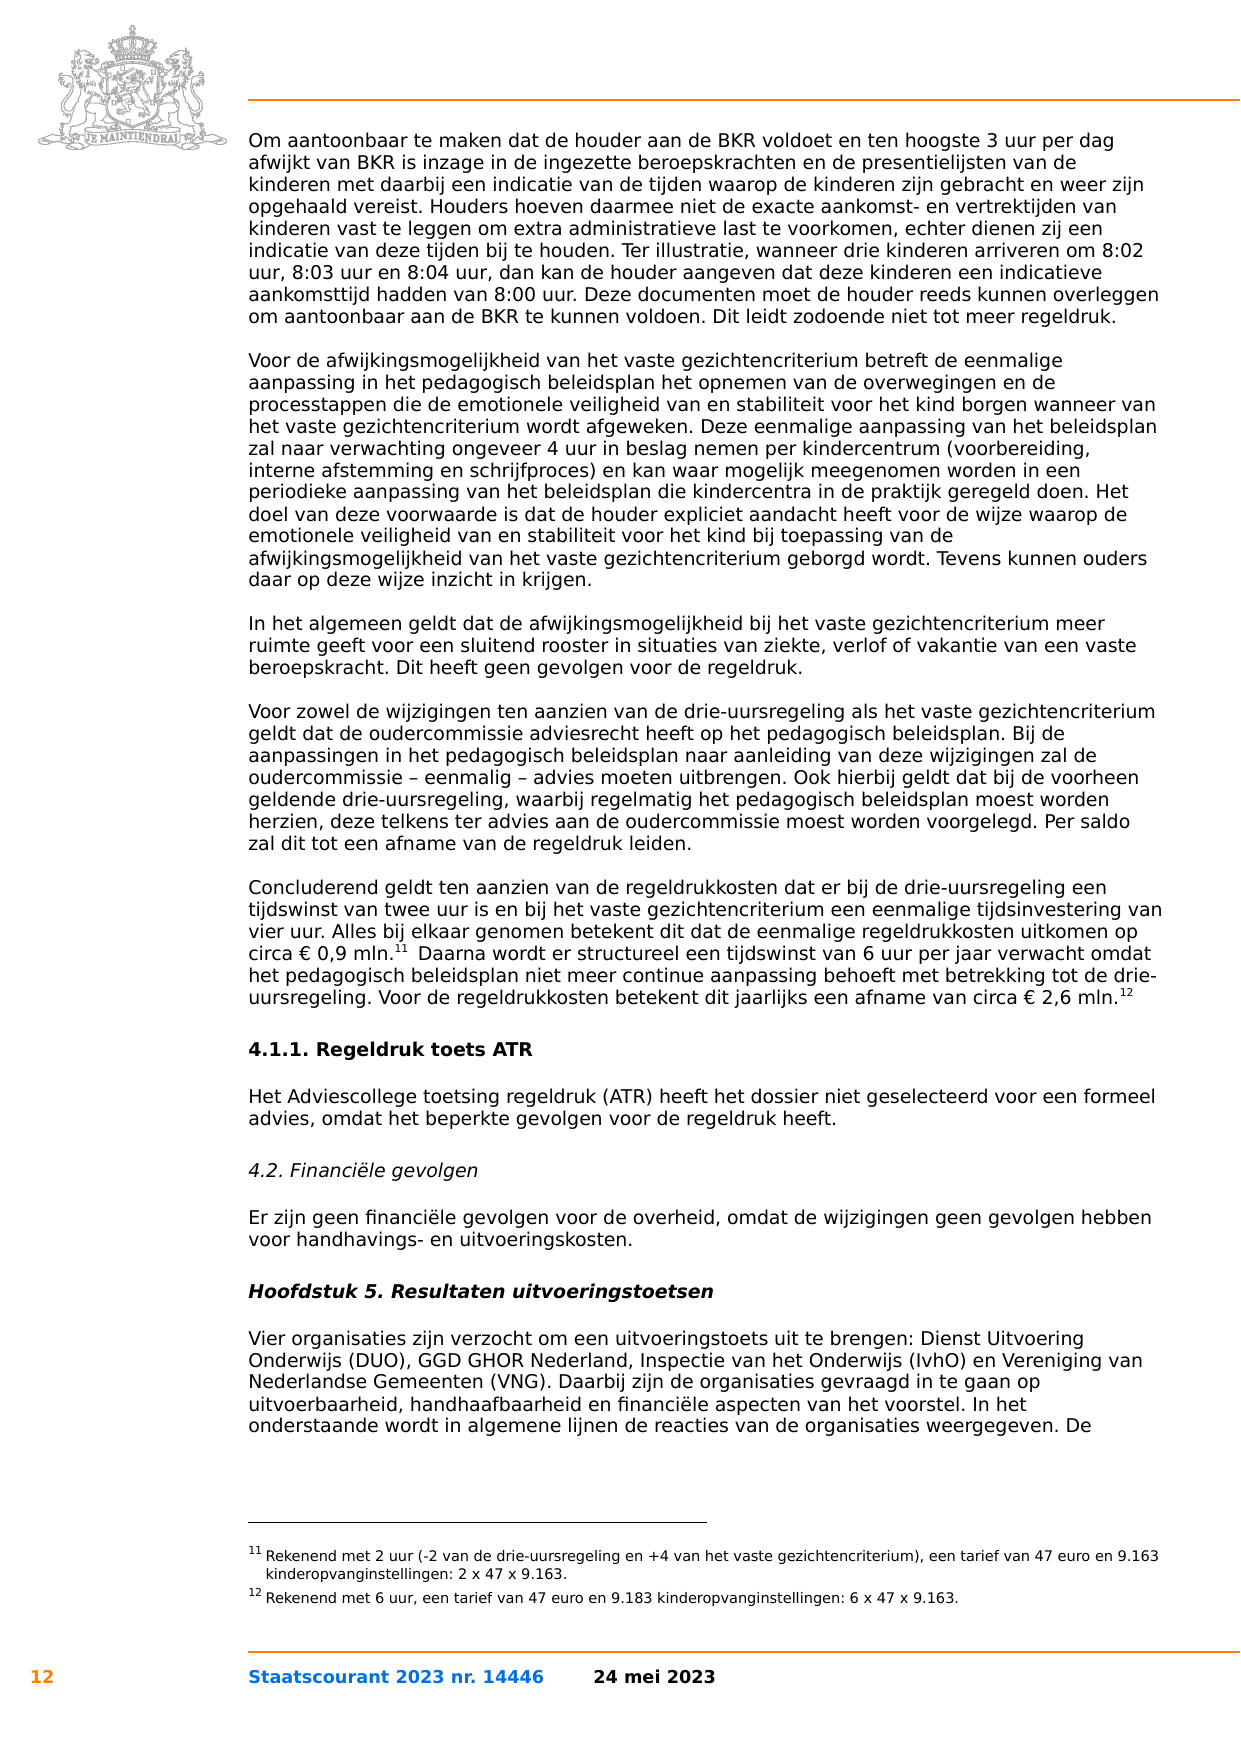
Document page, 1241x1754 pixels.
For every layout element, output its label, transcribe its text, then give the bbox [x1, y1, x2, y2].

text Concluderend geldt ten aanzien van de regeldrukkosten dat er bij de drie-uursregeling een tijdswinst van twee uur is en bij het vaste gezichtencriterium een eenmalige tijdsinvestering van vier uur. Alles bij elkaar genomen betekent dit dat de eenmalige regeldrukkosten uitkomen op circa € 0,9 mln. Daarna wordt er structureel een tijdswinst van 6 uur per jaar verwacht omdat het pedagogisch beleidsplan niet meer continue aanpassing behoeft met betrekking tot de drie-uursregeling. Voor de regeldrukkosten betekent dit jaarlijks een afname van circa € 2,6 mln. [248, 877, 1163, 1009]
picture [38, 25, 227, 150]
subtitle 4.2. Financiële gevolgen [248, 1159, 1163, 1182]
text Voor de afwijkingsmogelijkheid van het vaste gezichtencriterium betreft de eenmalige aanpassing in het pedagogisch beleidsplan het opnemen van de overwegingen en de processtappen die de emotionele veiligheid van en stabiliteit voor het kind borgen wanneer van het vaste gezichtencriterium wordt afgeweken. Deze eenmalige aanpassing van het beleidsplan zal naar verwachting ongeveer 4 uur in beslag nemen per kindercentrum (voorbereiding, interne afstemming en schrijfproces) en kan waar mogelijk meegenomen worden in een periodieke aanpassing van het beleidsplan die kindercentra in de praktijk geregeld doen. Het doel van deze voorwaarde is dat de houder expliciet aandacht heeft voor de wijze waarop de emotionele veiligheid van en stabiliteit voor het kind bij toepassing van de afwijkingsmogelijkheid van het vaste gezichtencriterium geborgd wordt. Tevens kunnen ouders daar op deze wijze inzicht in krijgen. [248, 349, 1163, 591]
text Voor zowel de wijzigingen ten aanzien van de drie-uursregeling als het vaste gezichtencriterium geldt dat de oudercommissie adviesrecht heeft op het pedagogisch beleidsplan. Bij de aanpassingen in het pedagogisch beleidsplan naar aanleiding van deze wijzigingen zal de oudercommissie – eenmalig – advies moeten uitbrengen. Ook hierbij geldt dat bij de voorheen geldende drie-uursregeling, waarbij regelmatig het pedagogisch beleidsplan moest worden herzien, deze telkens ter advies aan de oudercommissie moest worden voorgelegd. Per saldo zal dit tot een afname van de regeldruk leiden. [248, 701, 1163, 855]
text Rekenend met 2 uur (-2 van de drie-uursregeling en +4 van het vaste gezichtencriterium), een tarief van 47 euro en 9.163 kinderopvanginstellingen: 2 x 47 x 9.163. [248, 1544, 1163, 1583]
text Om aantoonbaar te maken dat de houder aan de BKR voldoet en ten hoogste 3 uur per dag afwijkt van BKR is inzage in de ingezette beroepskrachten en de presentielijsten van de kinderen met daarbij een indicatie van de tijden waarop de kinderen zijn gebracht en weer zijn opgehaald vereist. Houders hoeven daarmee niet de exacte aankomst- en vertrektijden van kinderen vast te leggen om extra administratieve last te voorkomen, echter dienen zij een indicatie van deze tijden bij te houden. Ter illustratie, wanneer drie kinderen arriveren om 8:02 uur, 8:03 uur en 8:04 uur, dan kan de houder aangeven dat deze kinderen een indicatieve aankomsttijd hadden van 8:00 uur. Deze documenten moet de houder reeds kunnen overleggen om aantoonbaar aan de BKR te kunnen voldoen. Dit leidt zodoende niet tot meer regeldruk. [248, 130, 1163, 328]
text Rekenend met 6 uur, een tarief van 47 euro en 9.183 kinderopvanginstellingen: 6 x 47 x 9.163. [248, 1586, 1163, 1608]
text In het algemeen geldt dat de afwijkingsmogelijkheid bij het vaste gezichtencriterium meer ruimte geeft voor een sluitend rooster in situaties van ziekte, verlof of vakantie van een vaste beroepskracht. Dit heeft geen gevolgen voor de regeldruk. [248, 613, 1163, 679]
text Er zijn geen financiële gevolgen voor de overheid, omdat de wijzigingen geen gevolgen hebben voor handhavings- en uitvoeringskosten. [248, 1207, 1163, 1251]
subtitle Hoofdstuk 5. Resultaten uitvoeringstoetsen [248, 1281, 1163, 1302]
subtitle 4.1.1. Regeldruk toets ATR [248, 1039, 1163, 1061]
text Vier organisaties zijn verzocht om een uitvoeringstoets uit te brengen: Dienst Uitvoering Onderwijs (DUO), GGD GHOR Nederland, Inspectie van het Onderwijs (IvhO) en Vereniging van Nederlandse Gemeenten (VNG). Daarbij zijn de organisaties gevraagd in te gaan op uitvoerbaarheid, handhaafbaarheid en financiële aspecten van het voorstel. In het onderstaande wordt in algemene lijnen de reacties van de organisaties weergegeven. De [248, 1327, 1163, 1437]
text Het Adviescollege toetsing regeldruk (ATR) heeft het dossier niet geselecteerd voor een formeel advies, omdat het beperkte gevolgen voor de regeldruk heeft. [248, 1086, 1163, 1129]
